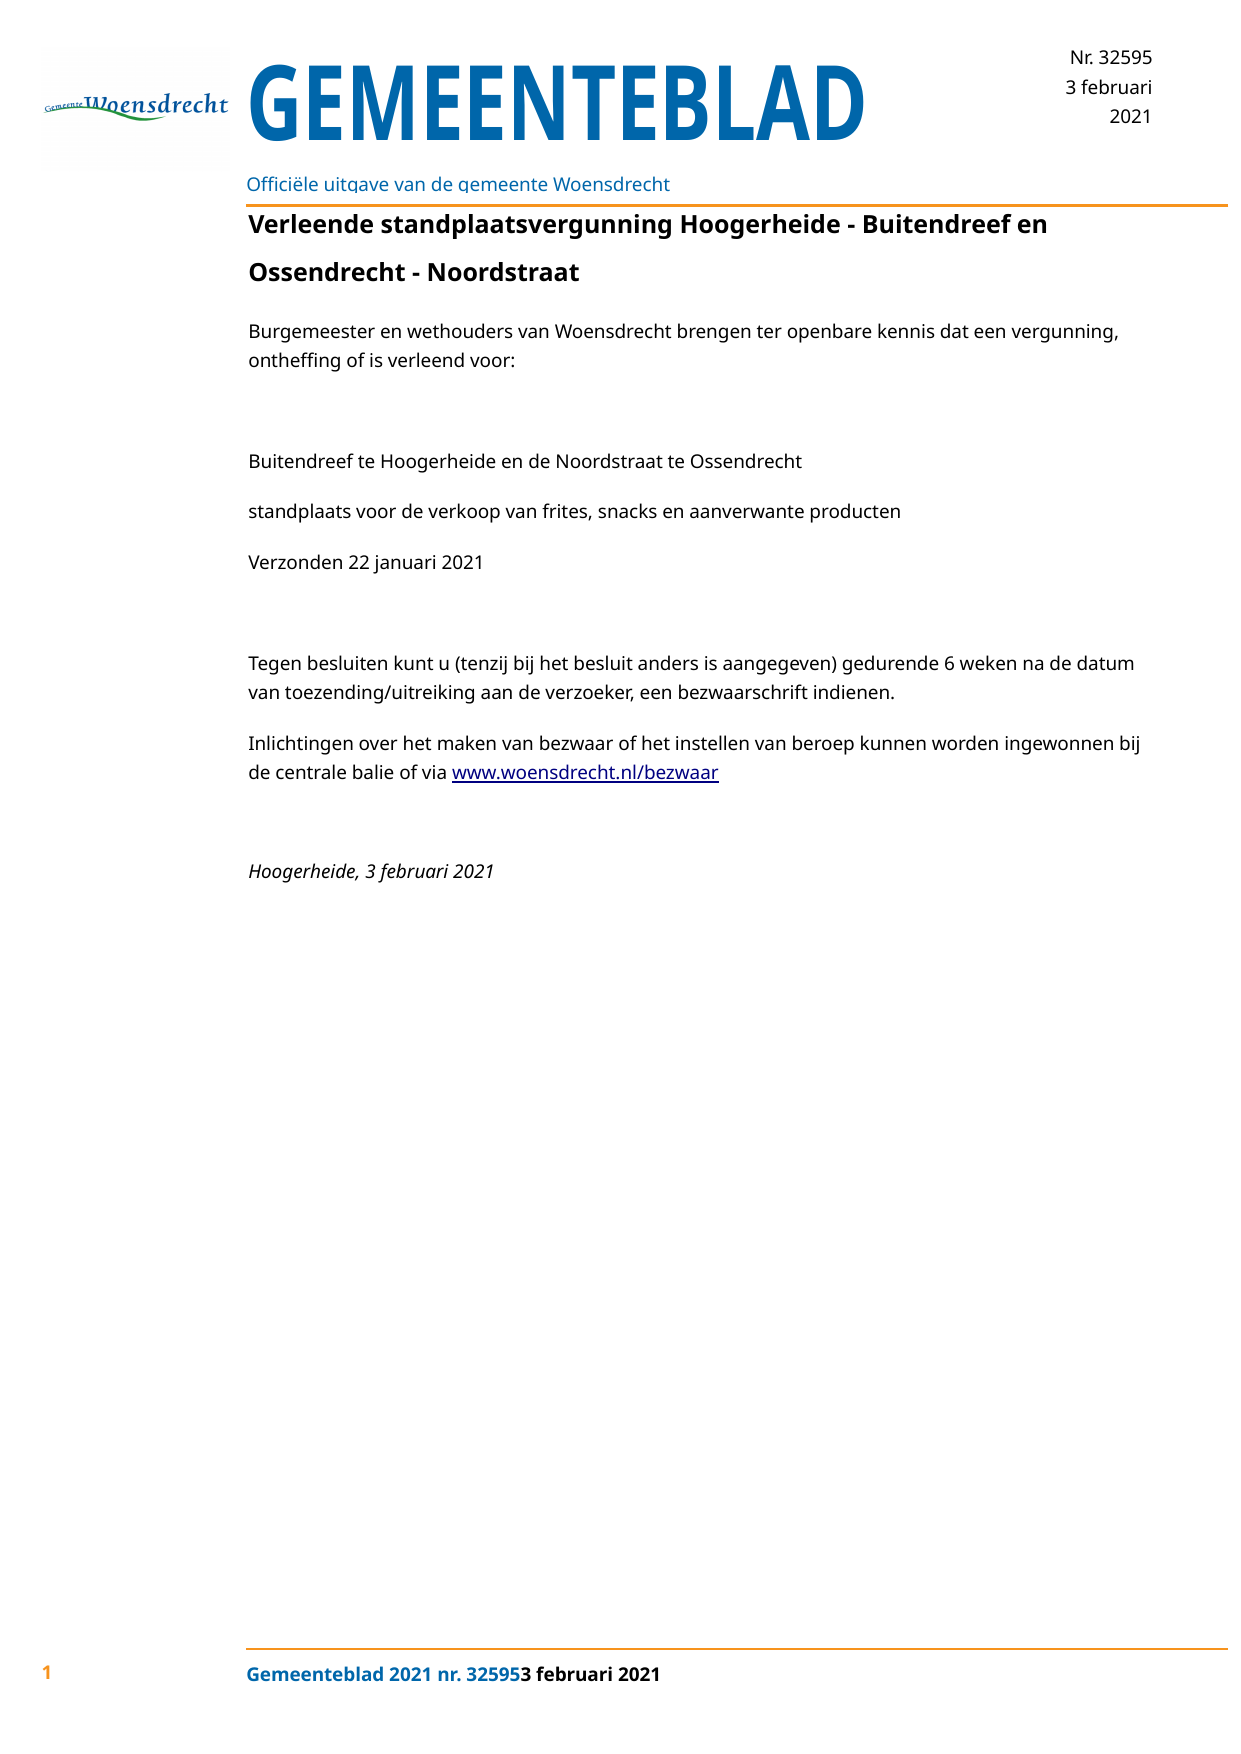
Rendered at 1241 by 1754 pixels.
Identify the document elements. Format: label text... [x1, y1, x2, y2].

text Inlichtingen over het maken van bezwaar of het instellen van beroep kunnen worden ingewonnen bij de centrale balie of via www.woensdrecht.nl/bezwaar [248, 730, 1152, 785]
text Verleende standplaatsvergunning Hoogerheide - Buitendreef en Ossendrecht - Noordstraat [248, 207, 1152, 288]
text standplaats voor de verkoop van frites, snacks en aanverwante producten [248, 499, 1152, 524]
text Tegen besluiten kunt u (tenzij bij het besluit anders is aangegeven) gedurende 6 weken na de datum van toezending/uitreiking aan de verzoeker, een bezwaarschrift indienen. [248, 650, 1152, 705]
text Burgemeester en wethouders van Woensdrecht brengen ter openbare kennis dat een vergunning, ontheffing of is verleend voor: [248, 318, 1152, 373]
text Verzonden 22 januari 2021 [248, 549, 1152, 575]
text Buitendreef te Hoogerheide en de Noordstraat te Ossendrecht [248, 448, 1152, 474]
text Hoogerheide, 3 februari 2021 [248, 858, 1152, 883]
picture [41, 47, 231, 172]
